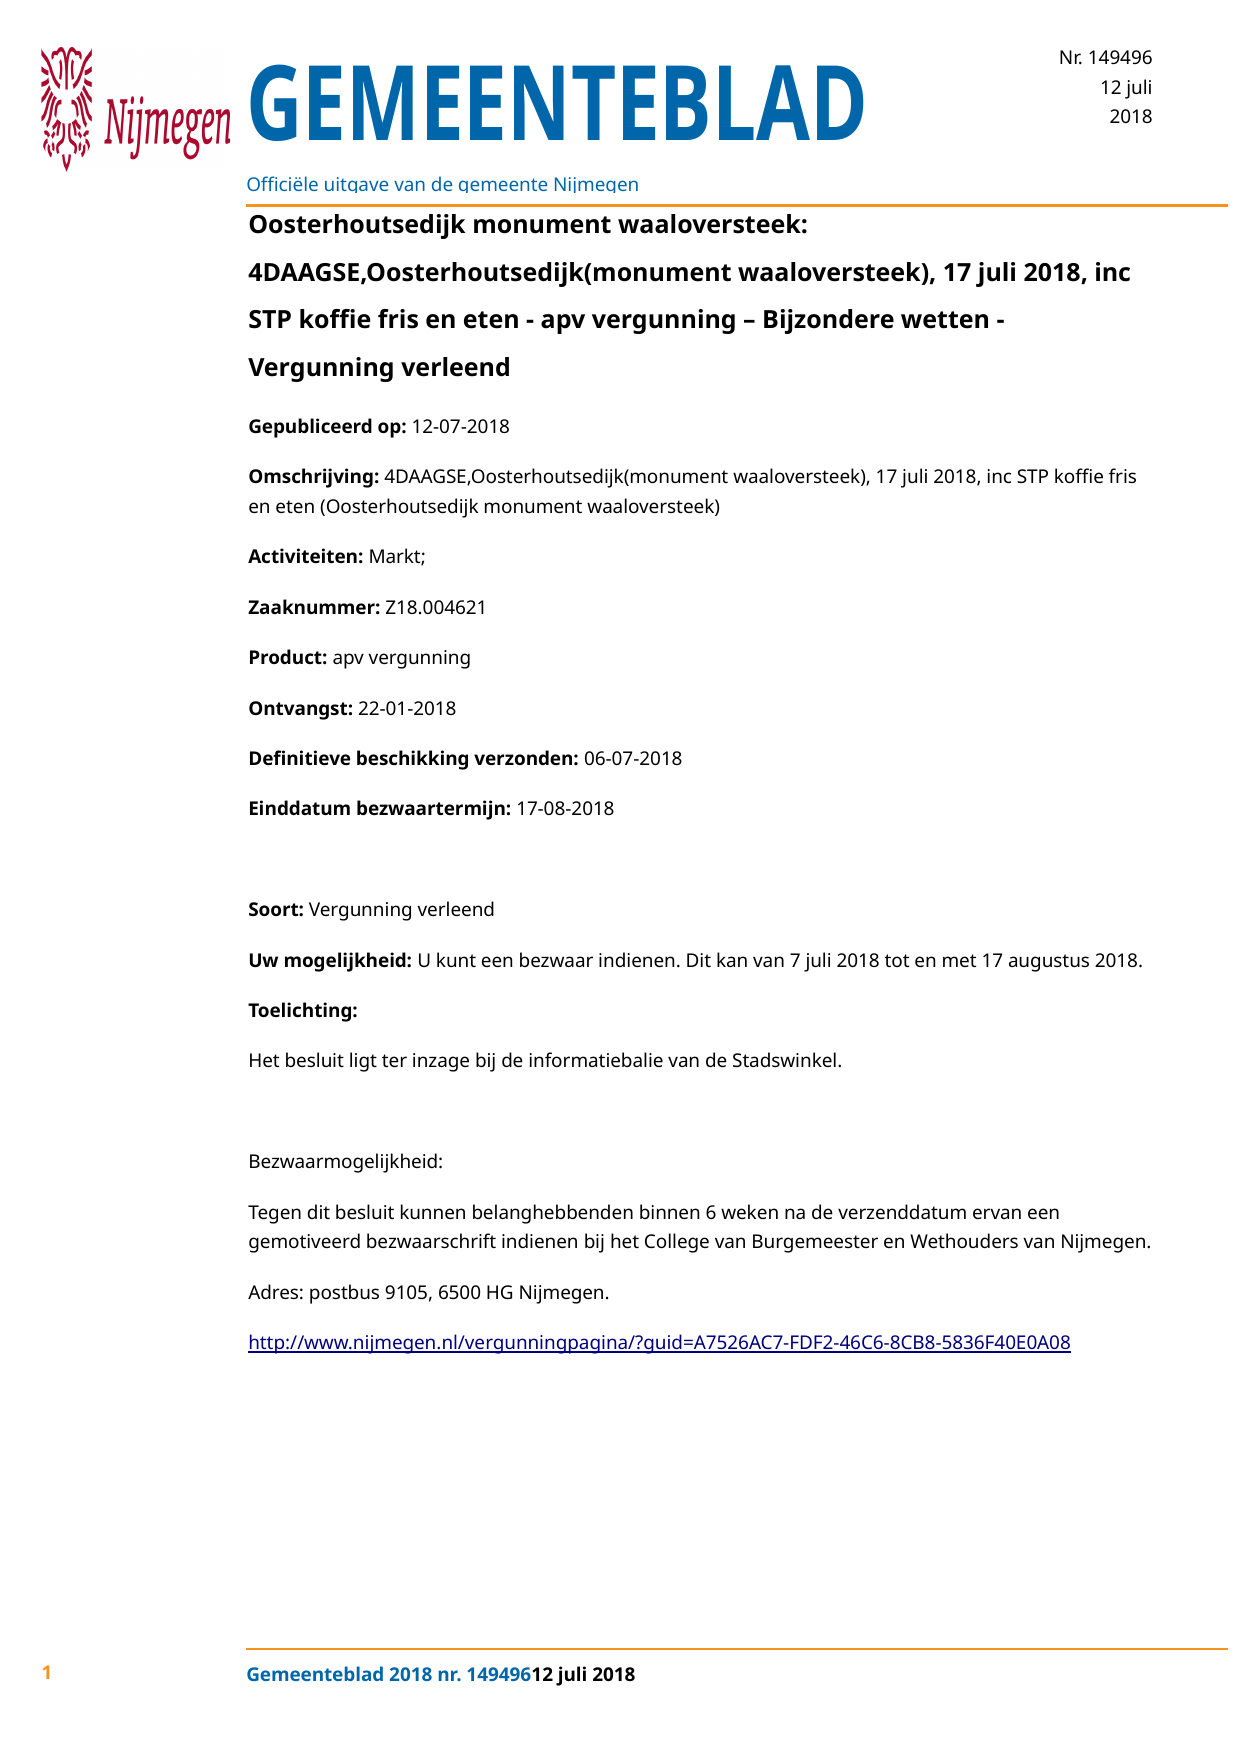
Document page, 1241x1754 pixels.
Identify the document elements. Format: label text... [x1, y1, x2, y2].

text Ontvangst: 22-01-2018 [248, 695, 1152, 721]
text Tegen dit besluit kunnen belanghebbenden binnen 6 weken na de verzenddatum ervan een gemotiveerd bezwaarschrift indienen bij het College van Burgemeester en Wethouders van Nijmegen. [248, 1199, 1152, 1254]
text Bezwaarmogelijkheid: [248, 1148, 1152, 1174]
text Product: apv vergunning [248, 644, 1152, 670]
text Einddatum bezwaartermijn: 17-08-2018 [248, 796, 1152, 821]
text Activiteiten: Markt; [248, 543, 1152, 569]
text Soort: Vergunning verleend [248, 896, 1152, 922]
text Zaaknummer: Z18.004621 [248, 594, 1152, 620]
text Toelichting: [248, 997, 1152, 1023]
text Oosterhoutsedijk monument waaloversteek: 4DAAGSE,Oosterhoutsedijk(monument waaloversteek), 17 juli 2018, inc STP koffie fris en eten - apv vergunning – Bijzondere wetten - Vergunning verleend [248, 207, 1152, 384]
text Omschrijving: 4DAAGSE,Oosterhoutsedijk(monument waaloversteek), 17 juli 2018, inc STP koffie fris en eten (Oosterhoutsedijk monument waaloversteek) [248, 463, 1152, 519]
picture [41, 47, 231, 172]
text http://www.nijmegen.nl/vergunningpagina/?guid=A7526AC7-FDF2-46C6-8CB8-5836F40E0A08 [248, 1329, 1152, 1355]
text Gepubliceerd op: 12-07-2018 [248, 413, 1152, 439]
text Uw mogelijkheid: U kunt een bezwaar indienen. Dit kan van 7 juli 2018 tot en met 17 augustus 2018. [248, 947, 1152, 973]
text Het besluit ligt ter inzage bij de informatiebalie van de Stadswinkel. [248, 1048, 1152, 1073]
text Adres: postbus 9105, 6500 HG Nijmegen. [248, 1279, 1152, 1305]
text Definitieve beschikking verzonden: 06-07-2018 [248, 745, 1152, 771]
